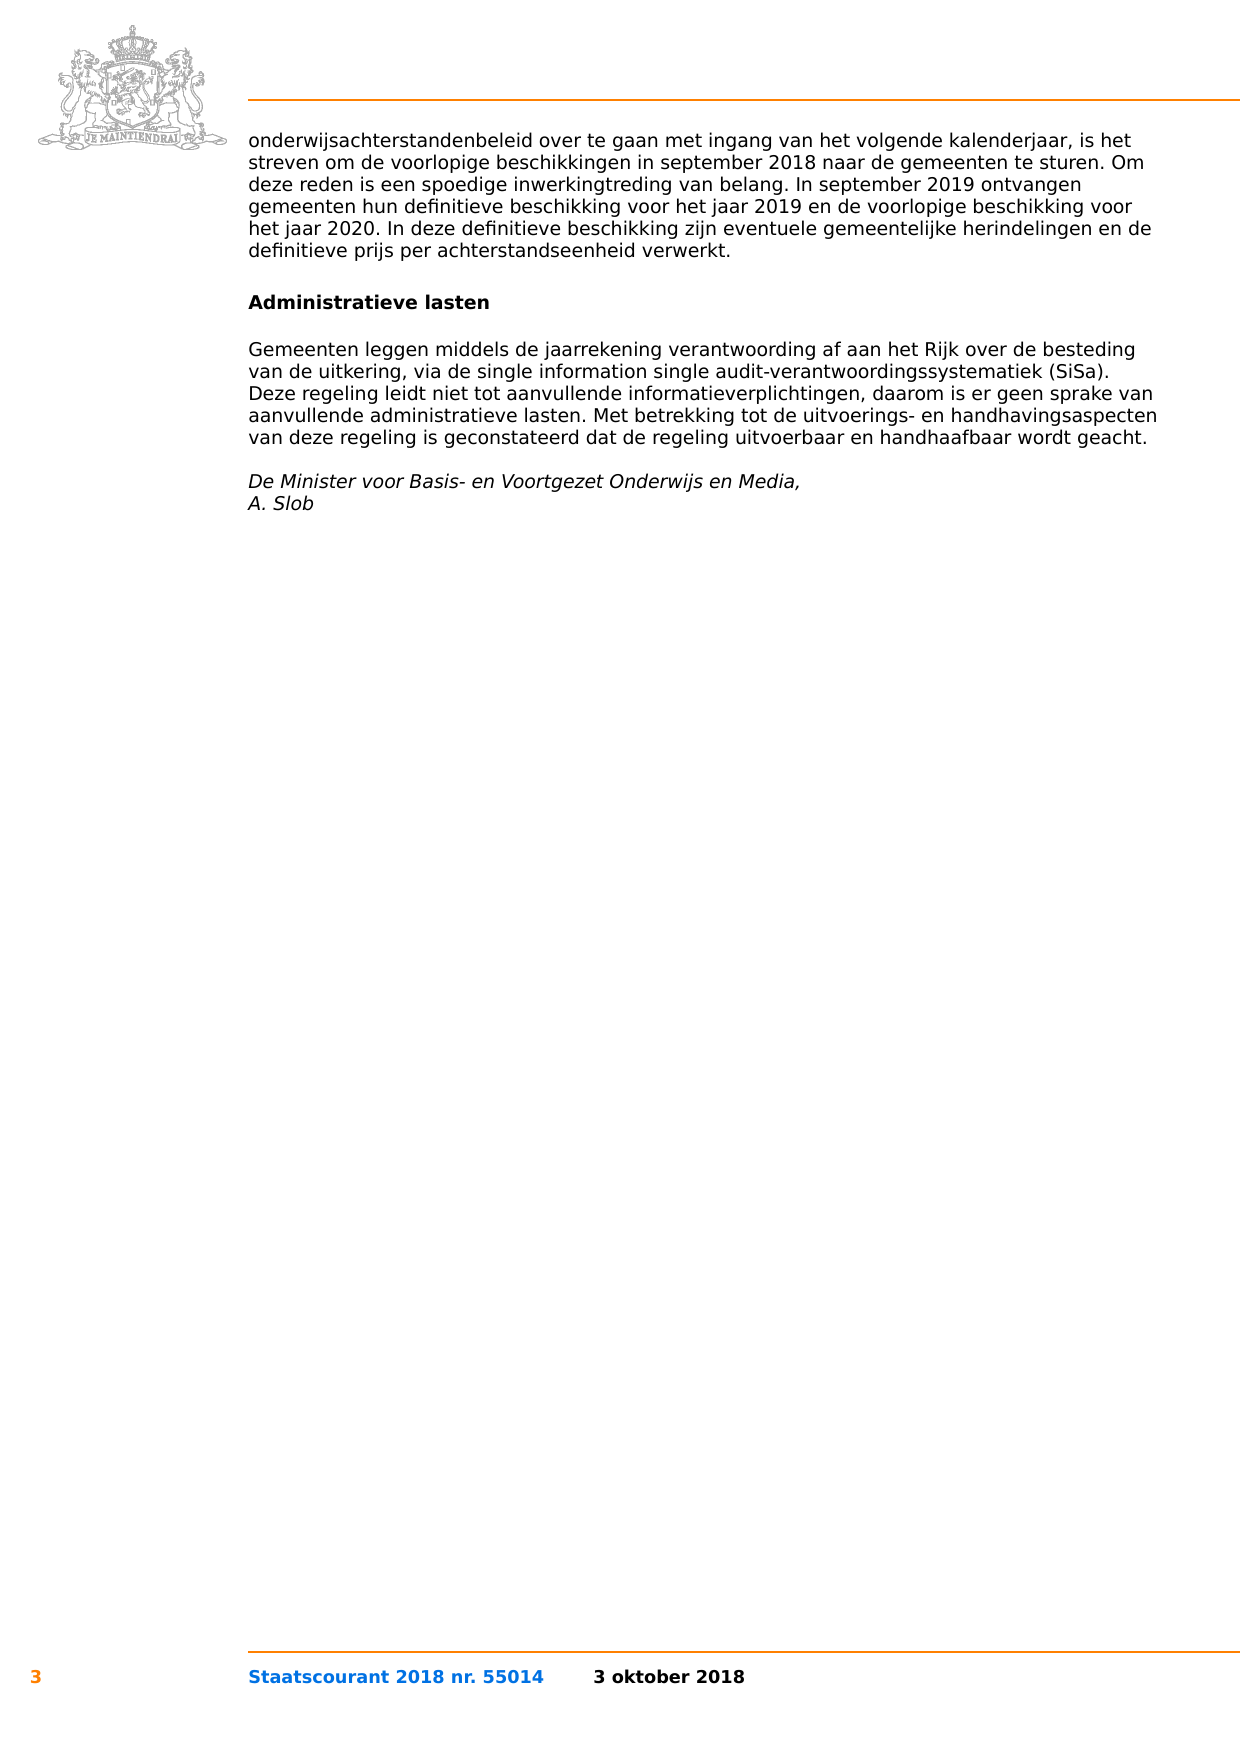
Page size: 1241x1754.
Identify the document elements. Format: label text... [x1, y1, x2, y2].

subtitle Administratieve lasten [248, 292, 1163, 314]
picture [38, 25, 227, 150]
text Gemeenten leggen middels de jaarrekening verantwoording af aan het Rijk over de besteding van de uitkering, via de single information single audit-verantwoordingssystematiek (SiSa). Deze regeling leidt niet tot aanvullende informatieverplichtingen, daarom is er geen sprake van aanvullende administratieve lasten. Met betrekking tot de uitvoerings- en handhavingsaspecten van deze regeling is geconstateerd dat de regeling uitvoerbaar en handhaafbaar wordt geacht. [248, 339, 1163, 449]
text onderwijsachterstandenbeleid over te gaan met ingang van het volgende kalenderjaar, is het streven om de voorlopige beschikkingen in september 2018 naar de gemeenten te sturen. Om deze reden is een spoedige inwerkingtreding van belang. In september 2019 ontvangen gemeenten hun definitieve beschikking voor het jaar 2019 en de voorlopige beschikking voor het jaar 2020. In deze definitieve beschikking zijn eventuele gemeentelijke herindelingen en de definitieve prijs per achterstandseenheid verwerkt. [248, 130, 1163, 262]
text De Minister voor Basis- en Voortgezet Onderwijs en Media, A. Slob [248, 471, 1163, 514]
